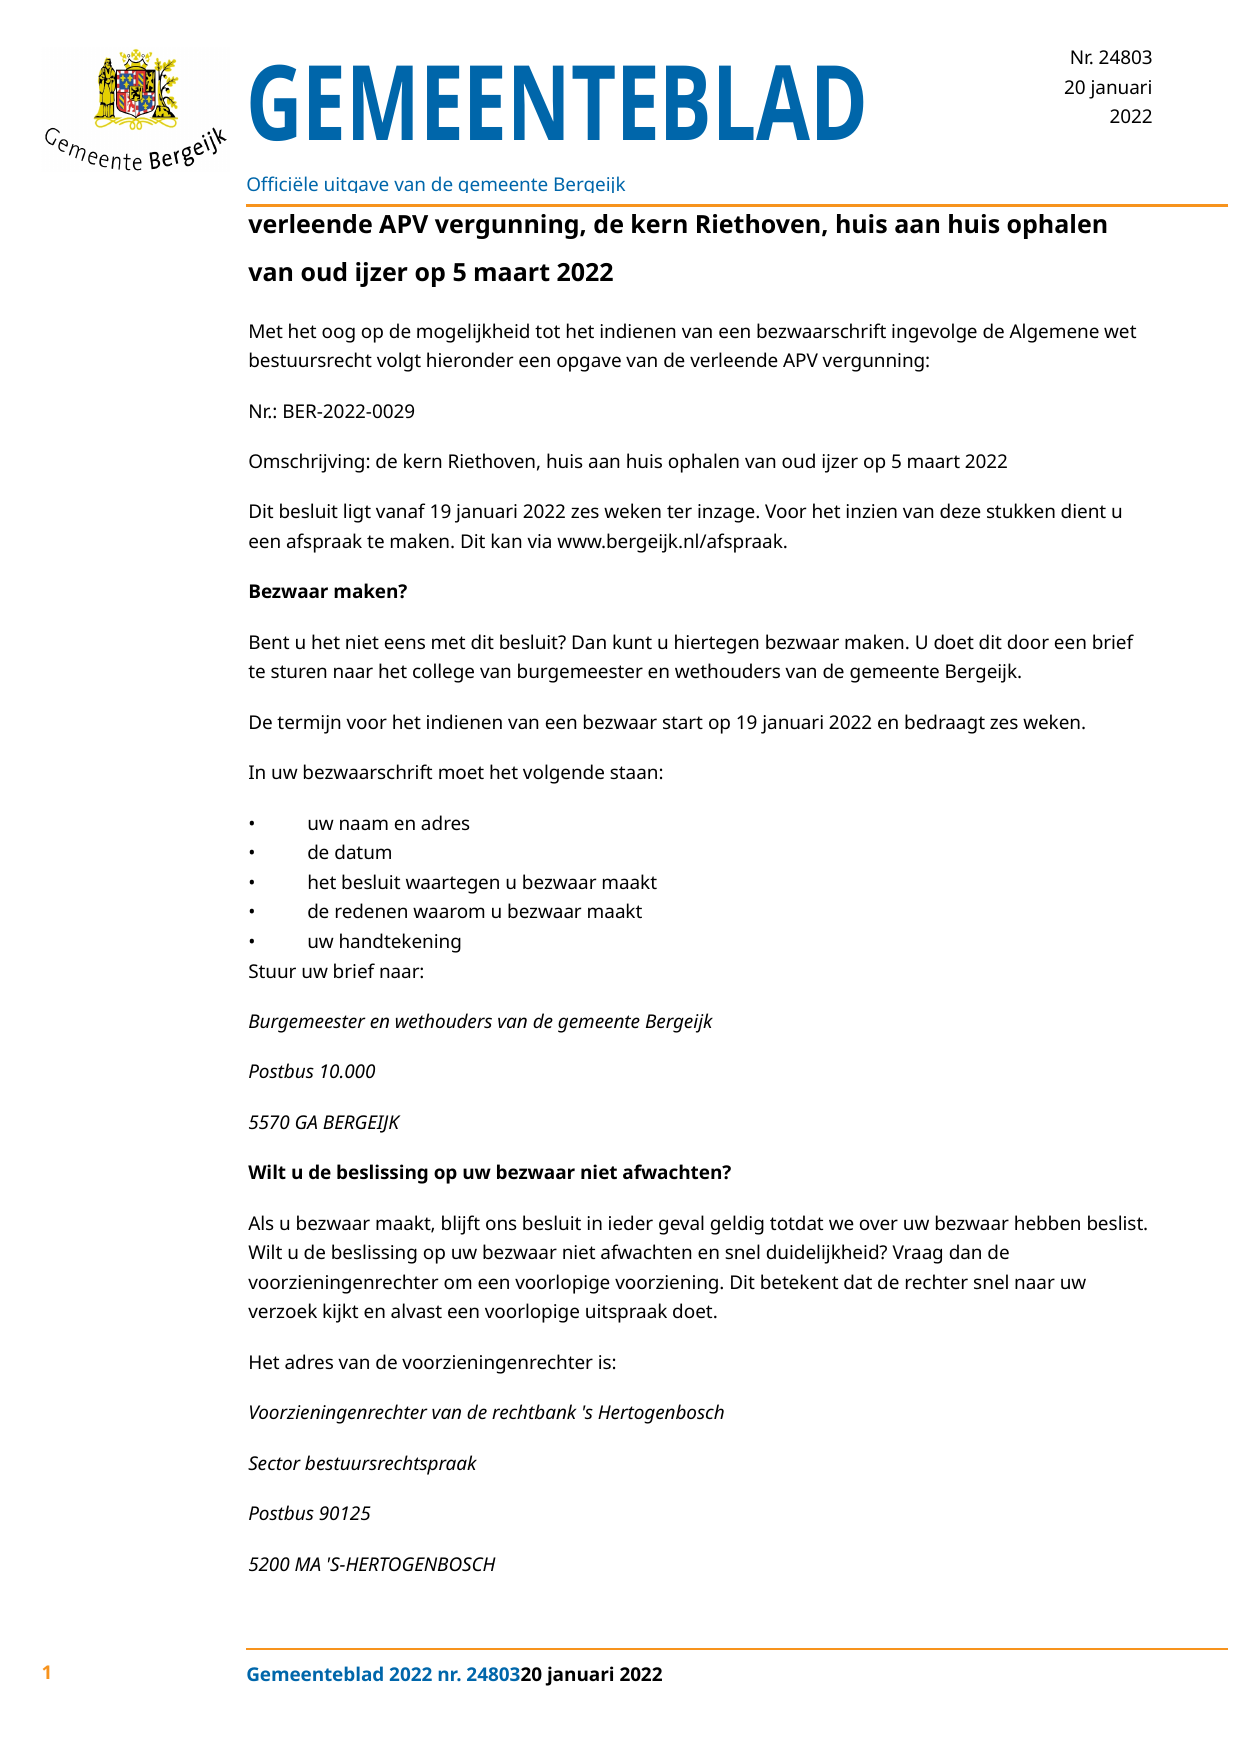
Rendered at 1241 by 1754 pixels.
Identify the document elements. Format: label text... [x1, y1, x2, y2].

list uw handtekening [248, 928, 1152, 954]
list uw naam en adres [248, 810, 1152, 836]
text verleende APV vergunning, de kern Riethoven, huis aan huis ophalen van oud ijzer op 5 maart 2022 [248, 207, 1152, 288]
text Postbus 90125 [248, 1500, 1152, 1526]
text Met het oog op de mogelijkheid tot het indienen van een bezwaarschrift ingevolge de Algemene wet bestuursrecht volgt hieronder een opgave van de verleende APV vergunning: [248, 318, 1152, 373]
text Sector bestuursrechtspraak [248, 1450, 1152, 1476]
text Voorzieningenrechter van de rechtbank 's Hertogenbosch [248, 1399, 1152, 1425]
text Stuur uw brief naar: [248, 958, 1152, 984]
list het besluit waartegen u bezwaar maakt [248, 869, 1152, 895]
text Bent u het niet eens met dit besluit? Dan kunt u hiertegen bezwaar maken. U doet dit door een brief te sturen naar het college van burgemeester en wethouders van de gemeente Bergeijk. [248, 629, 1152, 684]
text De termijn voor het indienen van een bezwaar start op 19 januari 2022 en bedraagt zes weken. [248, 709, 1152, 735]
text Het adres van de voorzieningenrechter is: [248, 1349, 1152, 1375]
text Wilt u de beslissing op uw bezwaar niet afwachten? [248, 1159, 1152, 1185]
text Nr.: BER-2022-0029 [248, 398, 1152, 424]
text Bezwaar maken? [248, 579, 1152, 604]
list de redenen waarom u bezwaar maakt [248, 899, 1152, 924]
list de datum [248, 839, 1152, 865]
text Als u bezwaar maakt, blijft ons besluit in ieder geval geldig totdat we over uw bezwaar hebben beslist. Wilt u de beslissing op uw bezwaar niet afwachten en snel duidelijkheid? Vraag dan de voorzieningenrechter om een voorlopige voorziening. Dit betekent dat de rechter snel naar uw verzoek kijkt en alvast een voorlopige uitspraak doet. [248, 1210, 1152, 1324]
text Burgemeester en wethouders van de gemeente Bergeijk [248, 1008, 1152, 1034]
text 5570 GA BERGEIJK [248, 1109, 1152, 1135]
text Postbus 10.000 [248, 1059, 1152, 1084]
text Dit besluit ligt vanaf 19 januari 2022 zes weken ter inzage. Voor het inzien van deze stukken dient u een afspraak te maken. Dit kan via www.bergeijk.nl/afspraak. [248, 499, 1152, 554]
text In uw bezwaarschrift moet het volgende staan: [248, 759, 1152, 785]
picture [41, 47, 231, 172]
text 5200 MA 'S-HERTOGENBOSCH [248, 1551, 1152, 1577]
text Omschrijving: de kern Riethoven, huis aan huis ophalen van oud ijzer op 5 maart 2022 [248, 448, 1152, 474]
